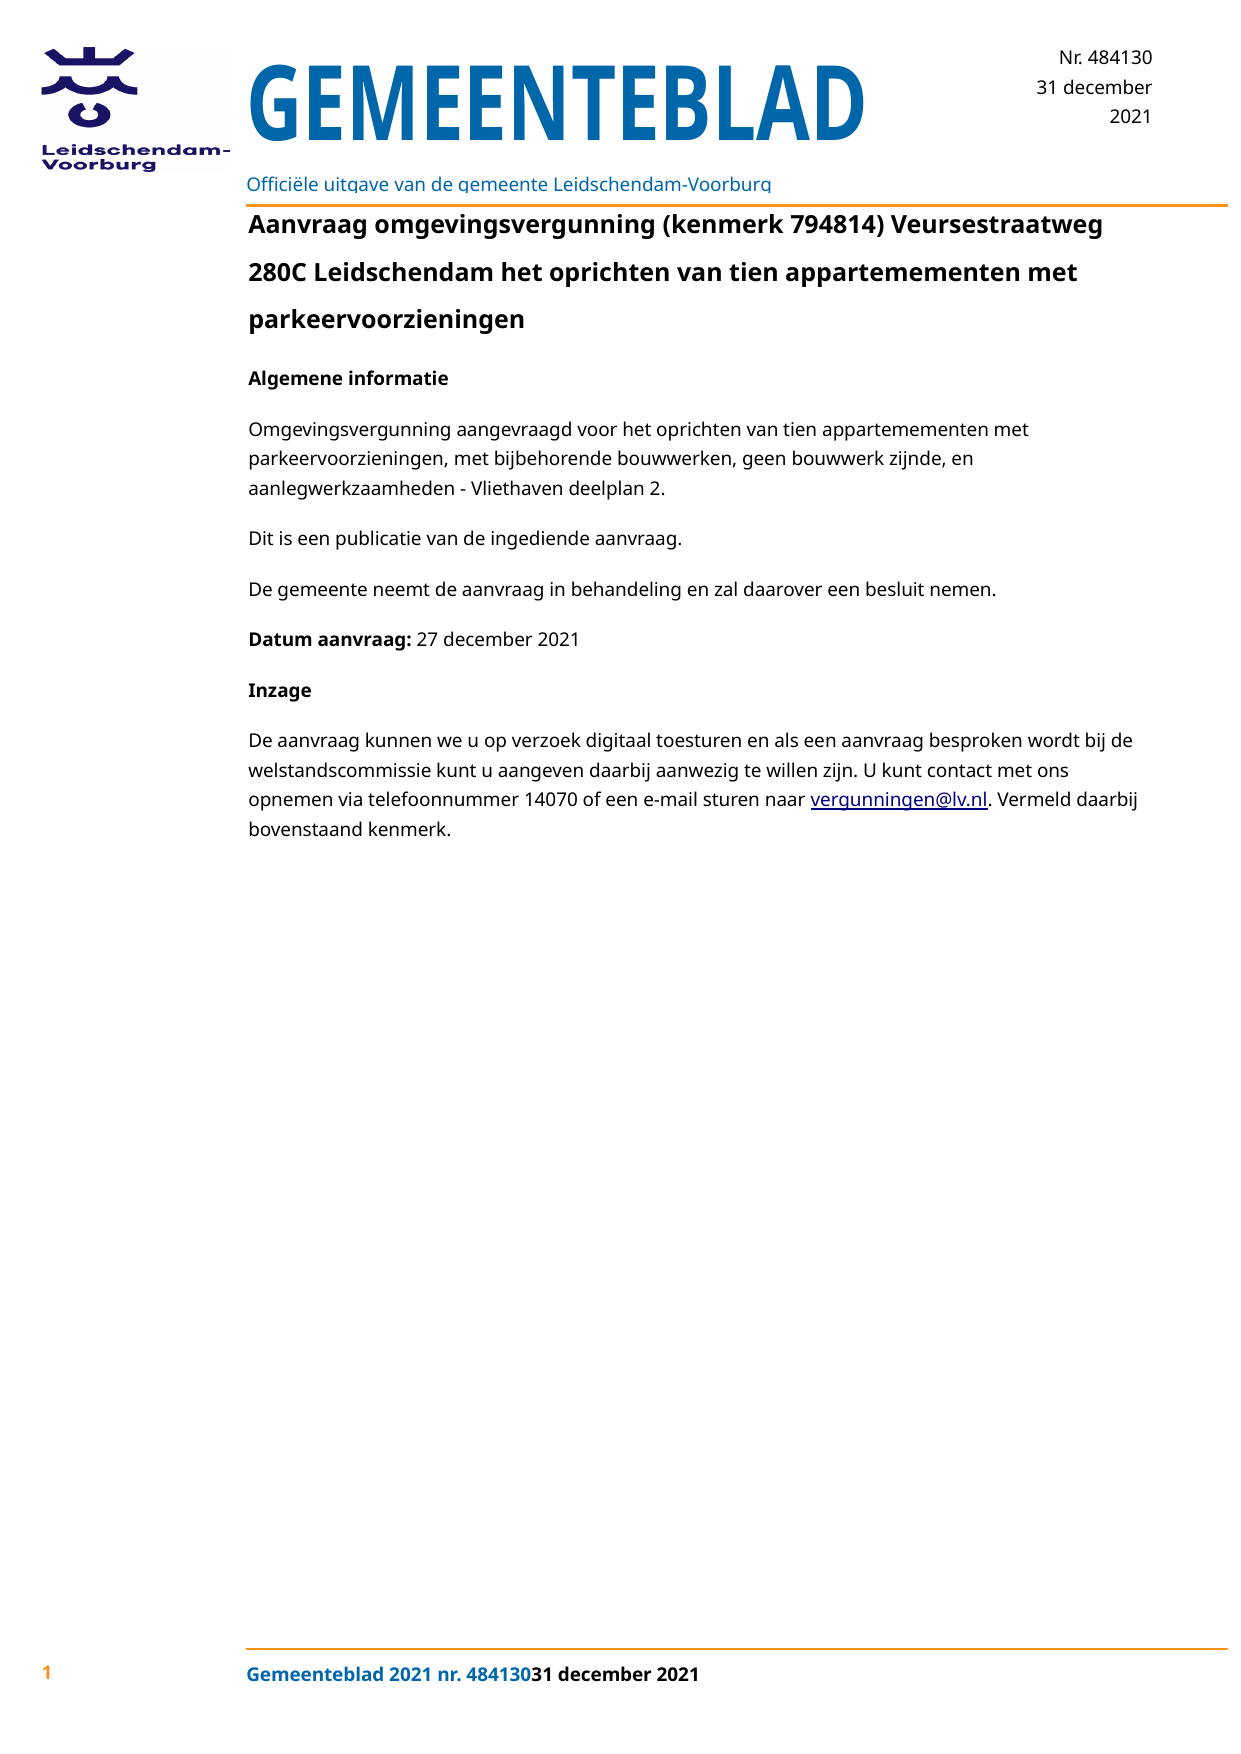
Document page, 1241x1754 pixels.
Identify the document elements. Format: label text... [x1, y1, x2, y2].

text De gemeente neemt de aanvraag in behandeling en zal daarover een besluit nemen. [248, 576, 1152, 602]
text Datum aanvraag: 27 december 2021 [248, 626, 1152, 652]
text Aanvraag omgevingsvergunning (kenmerk 794814) Veursestraatweg 280C Leidschendam het oprichten van tien appartemementen met parkeervoorzieningen [248, 207, 1152, 336]
text Algemene informatie [248, 366, 1152, 391]
text Omgevingsvergunning aangevraagd voor het oprichten van tien appartemementen met parkeervoorzieningen, met bijbehorende bouwwerken, geen bouwwerk zijnde, en aanlegwerkzaamheden - Vliethaven deelplan 2. [248, 416, 1152, 501]
picture [41, 47, 231, 172]
text De aanvraag kunnen we u op verzoek digitaal toesturen en als een aanvraag besproken wordt bij de welstandscommissie kunt u aangeven daarbij aanwezig te willen zijn. U kunt contact met ons opnemen via telefoonnummer 14070 of een e-mail sturen naar vergunningen@lv.nl. Vermeld daarbij bovenstaand kenmerk. [248, 727, 1152, 842]
text Dit is een publicatie van de ingediende aanvraag. [248, 526, 1152, 551]
text Inzage [248, 677, 1152, 702]
